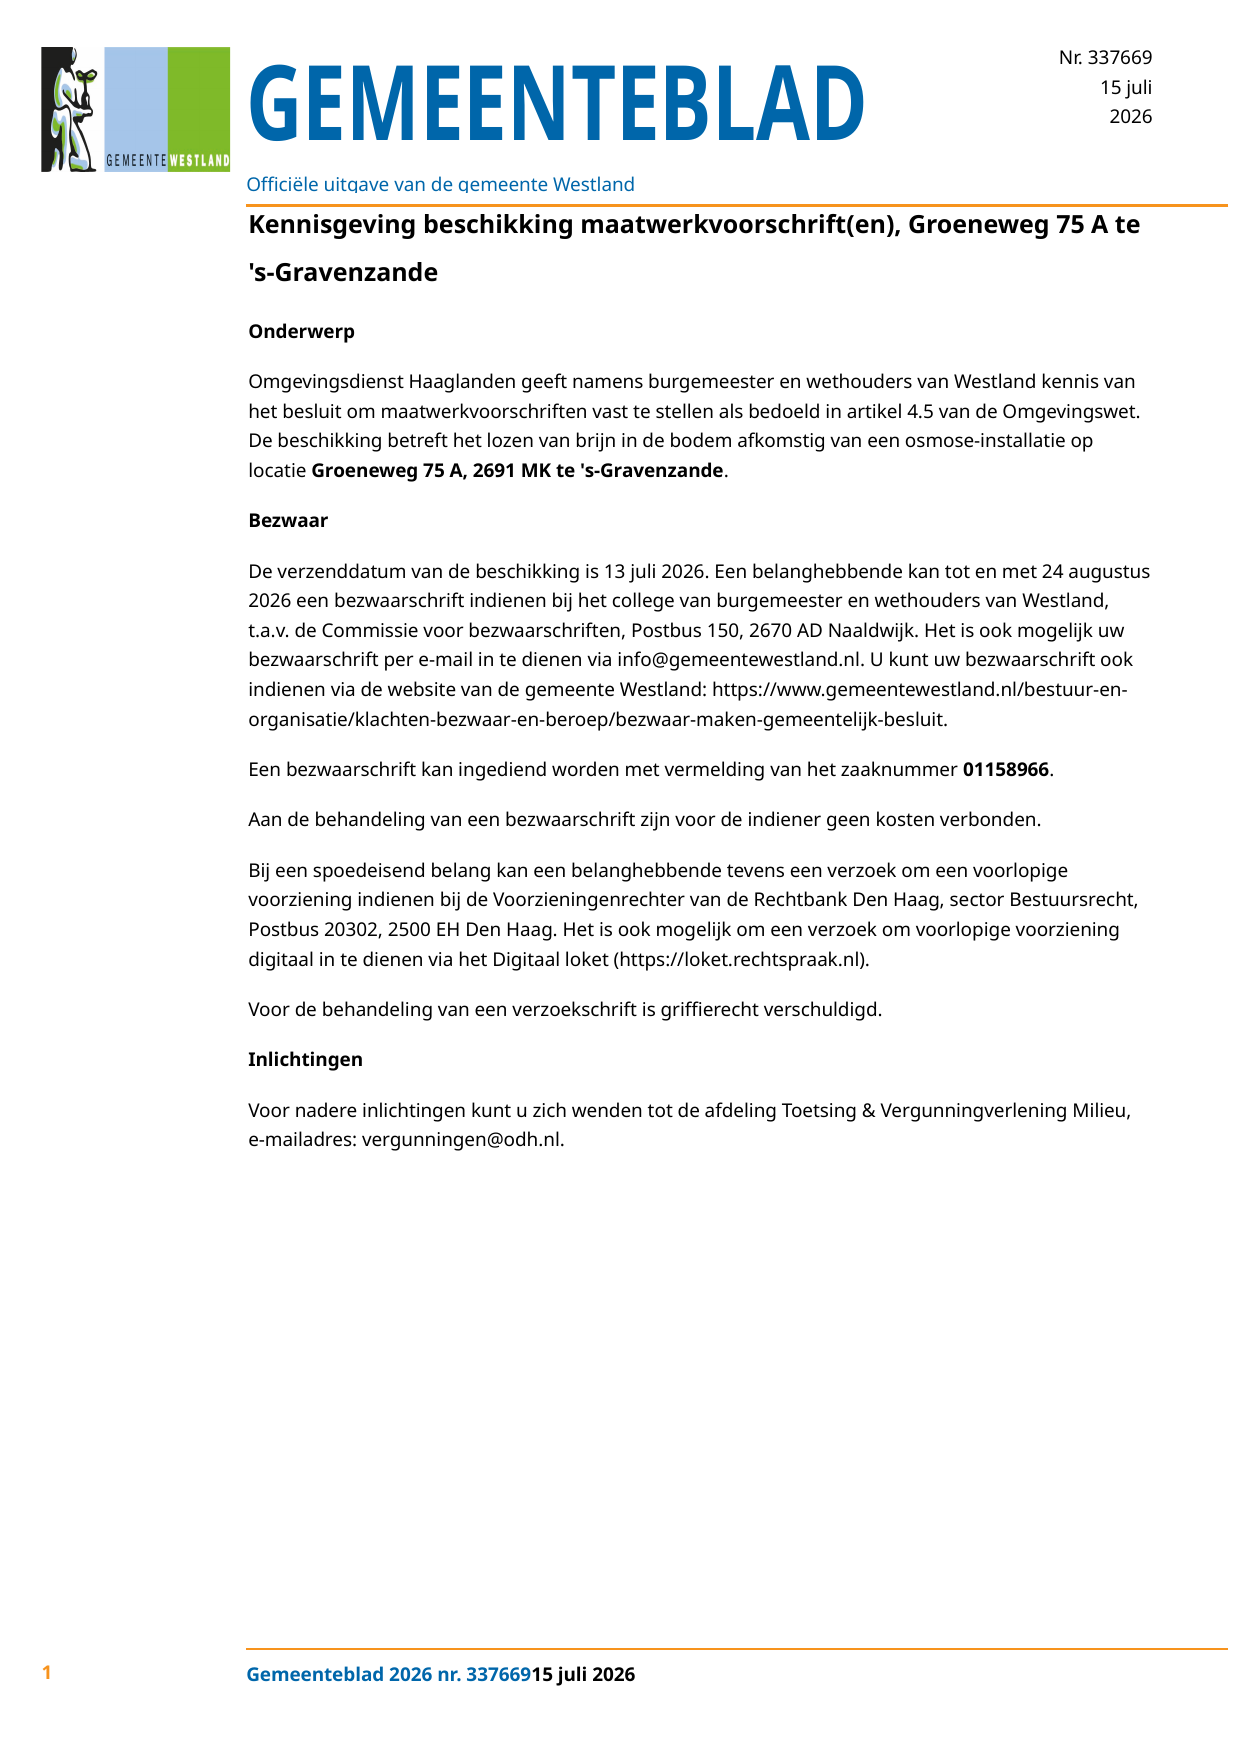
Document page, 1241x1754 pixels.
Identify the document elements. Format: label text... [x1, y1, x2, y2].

text Onderwerp [248, 318, 1152, 344]
text Inlichtingen [248, 1047, 1152, 1072]
text Bezwaar [248, 507, 1152, 533]
text De verzenddatum van de beschikking is 13 juli 2026. Een belanghebbende kan tot en met 24 augustus 2026 een bezwaarschrift indienen bij het college van burgemeester en wethouders van Westland, t.a.v. de Commissie voor bezwaarschriften, Postbus 150, 2670 AD Naaldwijk. Het is ook mogelijk uw bezwaarschrift per e-mail in te dienen via info@gemeentewestland.nl. U kunt uw bezwaarschrift ook indienen via de website van de gemeente Westland: https://www.gemeentewestland.nl/bestuur-en-organisatie/klachten-bezwaar-en-beroep/bezwaar-maken-gemeentelijk-besluit. [248, 558, 1152, 732]
picture [41, 47, 231, 172]
text Voor nadere inlichtingen kunt u zich wenden tot de afdeling Toetsing & Vergunningverlening Milieu, e-mailadres: vergunningen@odh.nl. [248, 1097, 1152, 1152]
text Kennisgeving beschikking maatwerkvoorschrift(en), Groeneweg 75 A te 's-Gravenzande [248, 207, 1152, 288]
text Omgevingsdienst Haaglanden geeft namens burgemeester en wethouders van Westland kennis van het besluit om maatwerkvoorschriften vast te stellen als bedoeld in artikel 4.5 van de Omgevingswet. De beschikking betreft het lozen van brijn in de bodem afkomstig van een osmose-installatie op locatie Groeneweg 75 A, 2691 MK te 's-Gravenzande. [248, 368, 1152, 483]
text Voor de behandeling van een verzoekschrift is griffierecht verschuldigd. [248, 996, 1152, 1022]
text Aan de behandeling van een bezwaarschrift zijn voor de indiener geen kosten verbonden. [248, 807, 1152, 832]
text Een bezwaarschrift kan ingediend worden met vermelding van het zaaknummer 01158966. [248, 756, 1152, 782]
text Bij een spoedeisend belang kan een belanghebbende tevens een verzoek om een voorlopige voorziening indienen bij de Voorzieningenrechter van de Rechtbank Den Haag, sector Bestuursrecht, Postbus 20302, 2500 EH Den Haag. Het is ook mogelijk om een verzoek om voorlopige voorziening digitaal in te dienen via het Digitaal loket (https://loket.rechtspraak.nl). [248, 857, 1152, 972]
